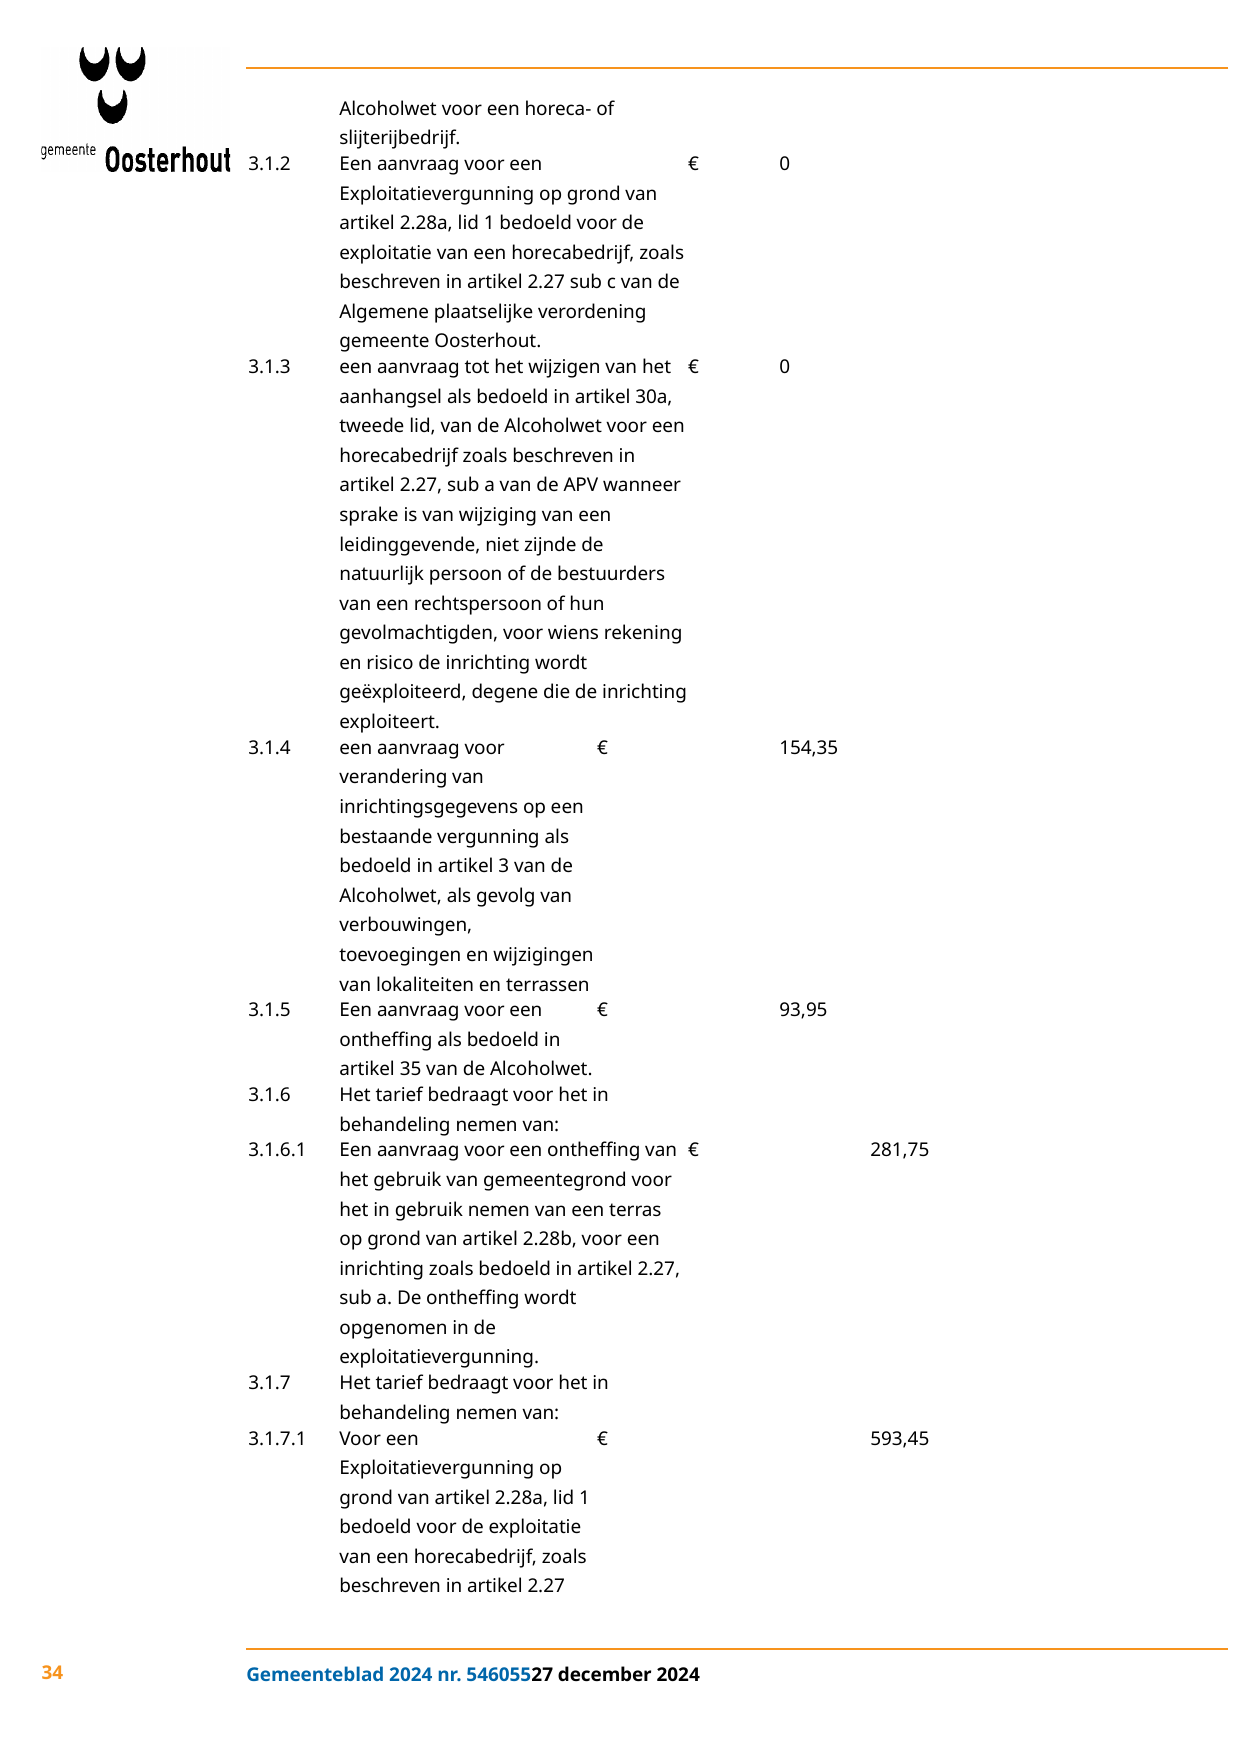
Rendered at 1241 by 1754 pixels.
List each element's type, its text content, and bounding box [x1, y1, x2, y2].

table_cell 3.1.5 [248, 996, 339, 1081]
table_cell € [597, 996, 779, 1081]
table_cell [688, 1370, 870, 1425]
table_cell € [688, 353, 779, 734]
table_cell [870, 1081, 1152, 1137]
table_cell Alcoholwet voor een horeca- of slijterijbedrijf. [339, 95, 688, 150]
picture [41, 47, 231, 172]
table_cell 593,45 [870, 1425, 969, 1598]
table_cell een aanvraag tot het wijzigen van het aanhangsel als bedoeld in artikel 30a, tweede lid, van de Alcoholwet voor een horecabedrijf zoals beschreven in artikel 2.27, sub a van de APV wanneer sprake is van wijziging van een leidinggevende, niet zijnde de natuurlijk persoon of de bestuurders van een rechtspersoon of hun gevolmachtigden, voor wiens rekening en risico de inrichting wordt geëxploiteerd, degene die de inrichting exploiteert. [339, 353, 688, 734]
table_cell [779, 95, 1060, 150]
table_cell 3.1.6 [248, 1081, 339, 1137]
table_cell [688, 1081, 870, 1137]
table_cell 154,35 [779, 734, 1060, 996]
table_cell Een aanvraag voor een Exploitatievergunning op grond van artikel 2.28a, lid 1 bedoeld voor de exploitatie van een horecabedrijf, zoals beschreven in artikel 2.27 sub c van de Algemene plaatselijke verordening gemeente Oosterhout. [339, 150, 688, 353]
table_cell € [688, 1137, 870, 1369]
table_cell 3.1.6.1 [248, 1137, 339, 1369]
table_cell 3.1.2 [248, 150, 339, 353]
table_cell 281,75 [870, 1137, 969, 1369]
table_cell € [597, 1425, 870, 1598]
table_cell Een aanvraag voor een ontheffing als bedoeld in artikel 35 van de Alcoholwet. [339, 996, 597, 1081]
table_cell 0 [779, 353, 1060, 734]
table_cell € [597, 734, 779, 996]
table_cell 0 [779, 150, 1060, 353]
table_cell Voor een Exploitatievergunning op grond van artikel 2.28a, lid 1 bedoeld voor de exploitatie van een horecabedrijf, zoals beschreven in artikel 2.27 [339, 1425, 597, 1598]
table_cell [870, 1370, 969, 1425]
table_cell een aanvraag voor verandering van inrichtingsgegevens op een bestaande vergunning als bedoeld in artikel 3 van de Alcoholwet, als gevolg van verbouwingen, toevoegingen en wijzigingen van lokaliteiten en terrassen [339, 734, 597, 996]
table_cell 93,95 [779, 996, 1060, 1081]
table_cell € [688, 150, 779, 353]
table_cell 3.1.4 [248, 734, 339, 996]
table_cell Een aanvraag voor een ontheffing van het gebruik van gemeentegrond voor het in gebruik nemen van een terras op grond van artikel 2.28b, voor een inrichting zoals bedoeld in artikel 2.27, sub a. De ontheffing wordt opgenomen in de exploitatievergunning. [339, 1137, 688, 1369]
table_cell [248, 95, 339, 150]
table_cell 3.1.3 [248, 353, 339, 734]
table_cell [688, 95, 779, 150]
table_cell Het tarief bedraagt voor het in behandeling nemen van: [339, 1081, 688, 1137]
table_cell Het tarief bedraagt voor het in behandeling nemen van: [339, 1370, 688, 1425]
table_cell 3.1.7 [248, 1370, 339, 1425]
table_cell 3.1.7.1 [248, 1425, 339, 1598]
